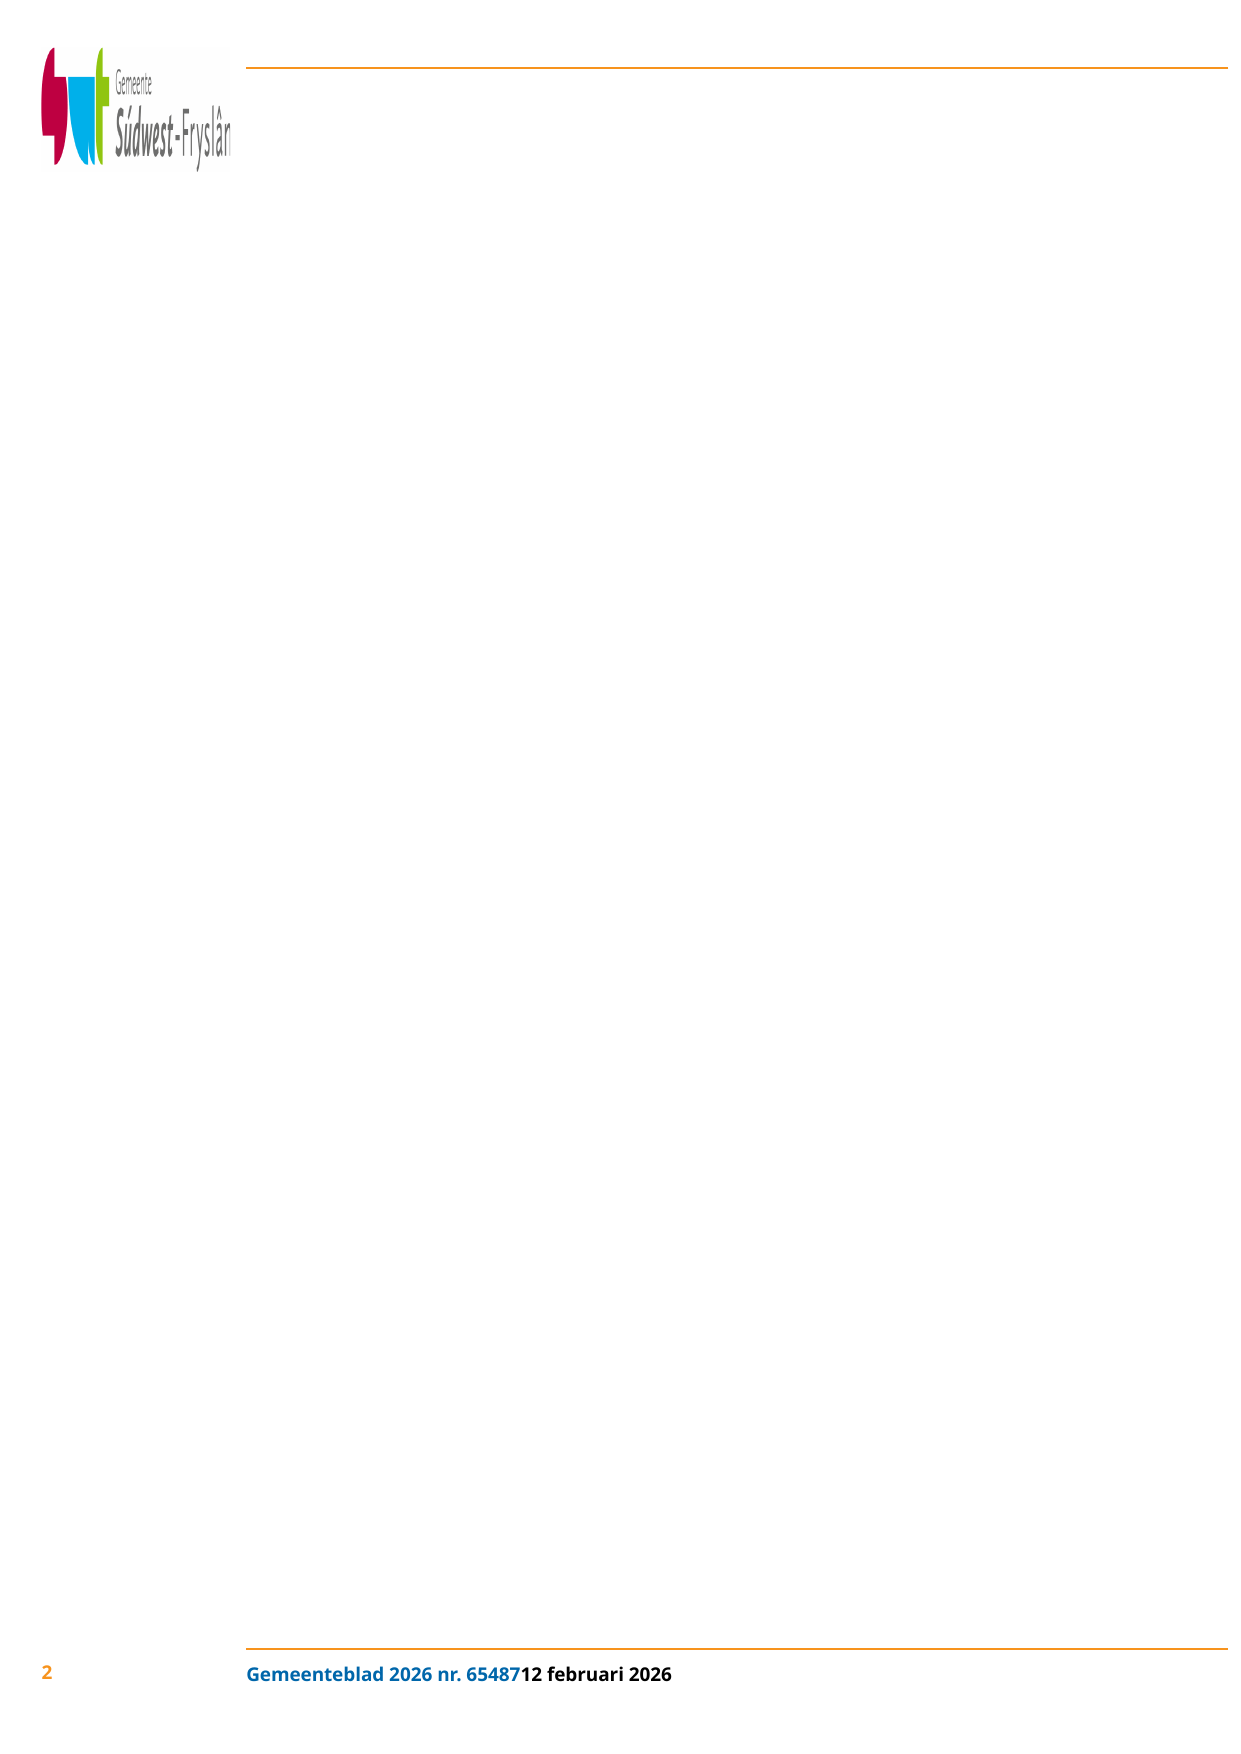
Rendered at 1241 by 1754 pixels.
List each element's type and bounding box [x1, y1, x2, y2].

picture [41, 47, 231, 172]
